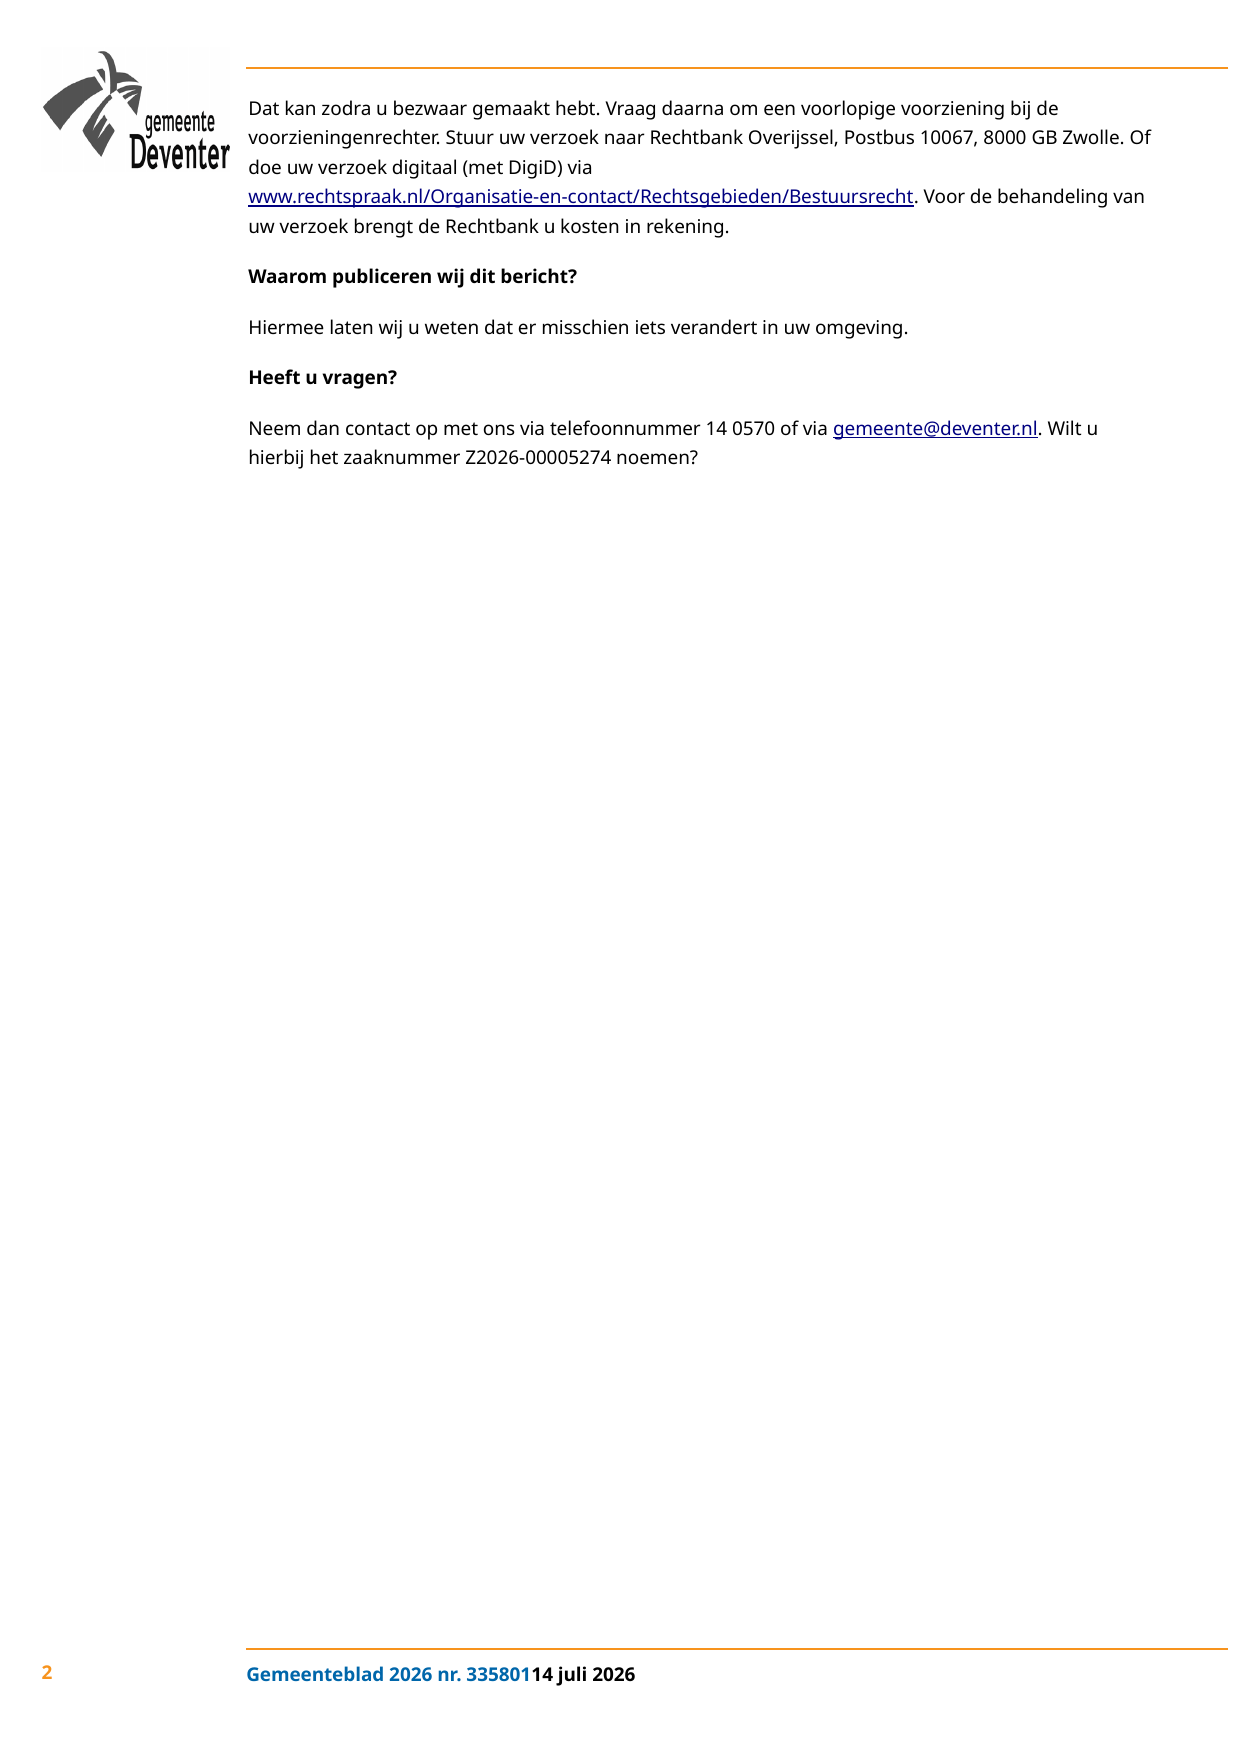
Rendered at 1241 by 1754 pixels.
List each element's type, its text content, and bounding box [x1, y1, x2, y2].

text Neem dan contact op met ons via telefoonnummer 14 0570 of via gemeente@deventer.nl. Wilt u hierbij het zaaknummer Z2026-00005274 noemen? [248, 415, 1152, 470]
text Waarom publiceren wij dit bericht? [248, 263, 1152, 289]
picture [41, 47, 231, 172]
text Heeft u vragen? [248, 364, 1152, 390]
text Dat kan zodra u bezwaar gemaakt hebt. Vraag daarna om een voorlopige voorziening bij de voorzieningenrechter. Stuur uw verzoek naar Rechtbank Overijssel, Postbus 10067, 8000 GB Zwolle. Of doe uw verzoek digitaal (met DigiD) via www.rechtspraak.nl/Organisatie-en-contact/Rechtsgebieden/Bestuursrecht. Voor de behandeling van uw verzoek brengt de Rechtbank u kosten in rekening. [248, 95, 1152, 239]
text Hiermee laten wij u weten dat er misschien iets verandert in uw omgeving. [248, 314, 1152, 340]
